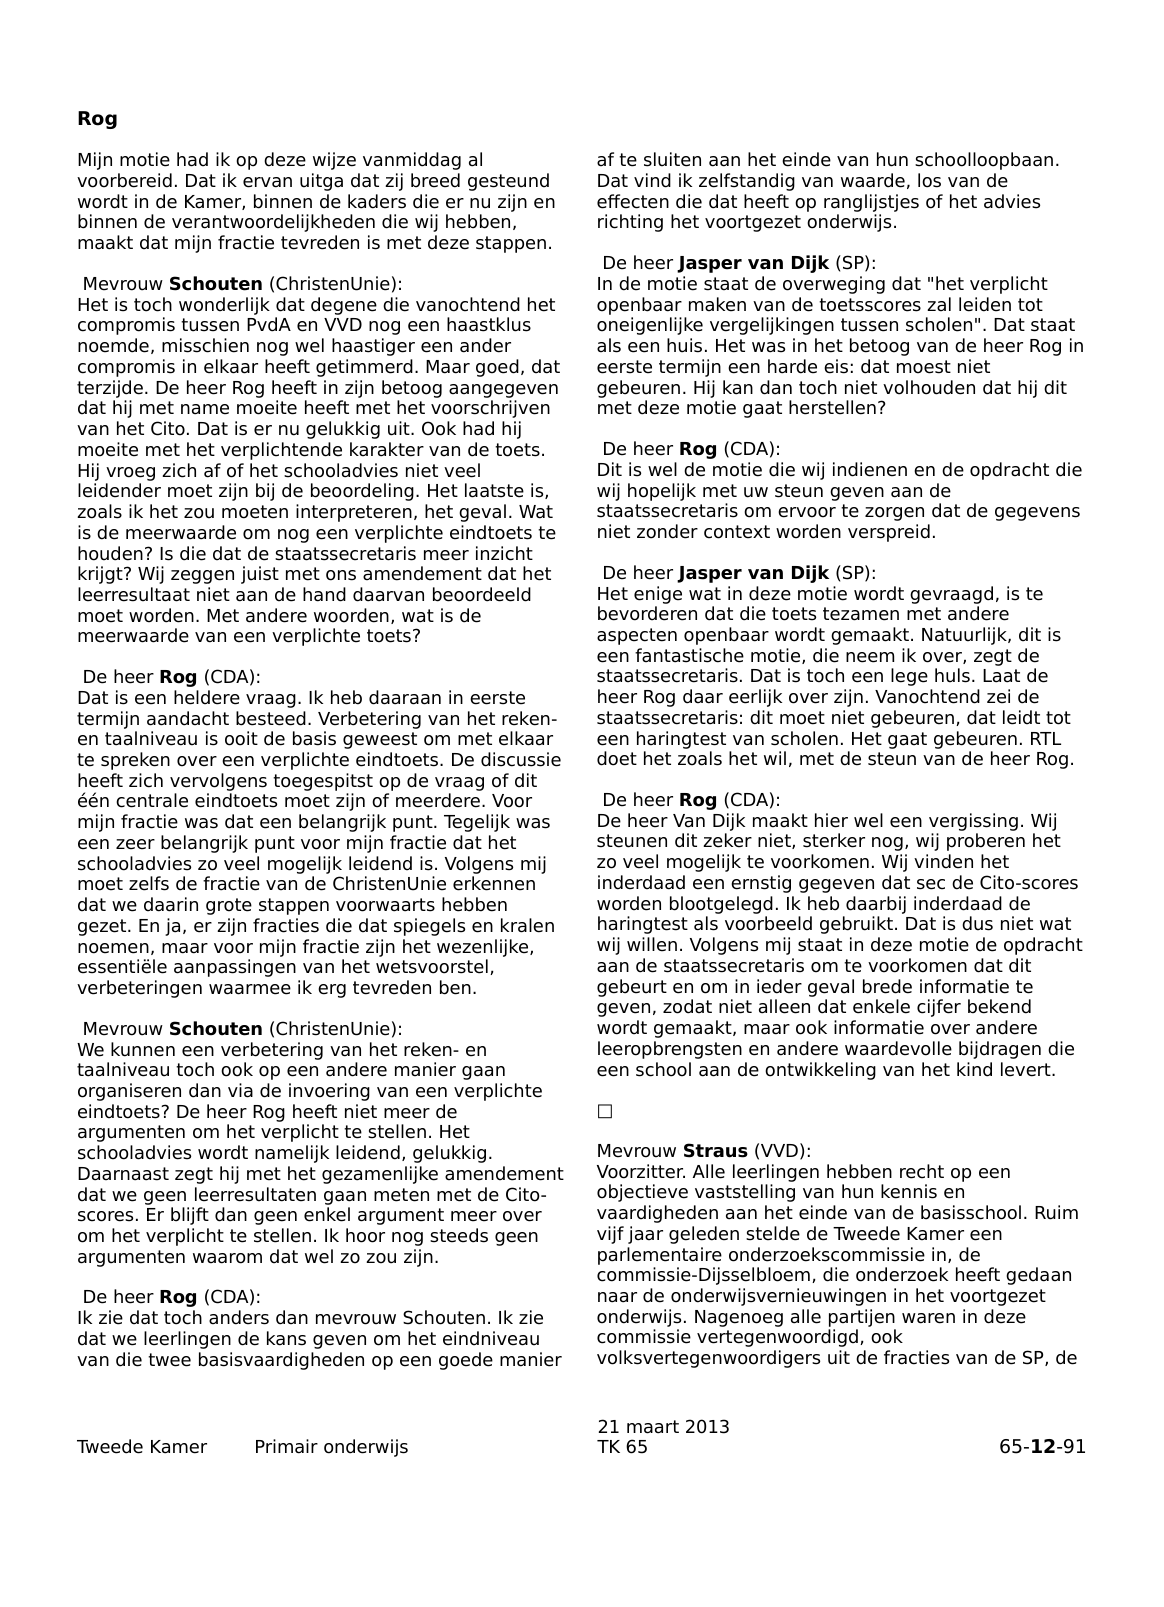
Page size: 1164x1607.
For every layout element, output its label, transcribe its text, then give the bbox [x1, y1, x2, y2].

text We kunnen een verbetering van het reken- en taalniveau toch ook op een andere manier gaan organiseren dan via de invoering van een verplichte eindtoets? De heer Rog heeft niet meer de argumenten om het verplicht te stellen. Het schooladvies wordt namelijk leidend, gelukkig. Daarnaast zegt hij met het gezamenlijke amendement dat we geen leerresultaten gaan meten met de Cito-scores. Er blijft dan geen enkel argument meer over om het verplicht te stellen. Ik hoor nog steeds geen argumenten waarom dat wel zo zou zijn. [77, 1039, 567, 1267]
text Mevrouw Schouten (ChristenUnie): [77, 1019, 567, 1039]
text Mevrouw Schouten (ChristenUnie): [77, 274, 567, 294]
text De heer Van Dijk maakt hier wel een vergissing. Wij steunen dit zeker niet, sterker nog, wij proberen het zo veel mogelijk te voorkomen. Wij vinden het inderdaad een ernstig gegeven dat sec de Cito-scores worden blootgelegd. Ik heb daarbij inderdaad de haringtest als voorbeeld gebruikt. Dat is dus niet wat wij willen. Volgens mij staat in deze motie de opdracht aan de staatssecretaris om te voorkomen dat dit gebeurt en om in ieder geval brede informatie te geven, zodat niet alleen dat enkele cijfer bekend wordt gemaakt, maar ook informatie over andere leeropbrengsten en andere waardevolle bijdragen die een school aan de ontwikkeling van het kind levert. [596, 811, 1087, 1080]
text De heer Jasper van Dijk (SP): [596, 253, 1087, 274]
text af te sluiten aan het einde van hun schoolloopbaan. Dat vind ik zelfstandig van waarde, los van de effecten die dat heeft op ranglijstjes of het advies richting het voortgezet onderwijs. [596, 150, 1087, 233]
text Het is toch wonderlijk dat degene die vanochtend het compromis tussen PvdA en VVD nog een haastklus noemde, misschien nog wel haastiger een ander compromis in elkaar heeft getimmerd. Maar goed, dat terzijde. De heer Rog heeft in zijn betoog aangegeven dat hij met name moeite heeft met het voorschrijven van het Cito. Dat is er nu gelukkig uit. Ook had hij moeite met het verplichtende karakter van de toets. Hij vroeg zich af of het schooladvies niet veel leidender moet zijn bij de beoordeling. Het laatste is, zoals ik het zou moeten interpreteren, het geval. Wat is de meerwaarde om nog een verplichte eindtoets te houden? Is die dat de staatssecretaris meer inzicht krijgt? Wij zeggen juist met ons amendement dat het leerresultaat niet aan de hand daarvan beoordeeld moet worden. Met andere woorden, wat is de meerwaarde van een verplichte toets? [77, 294, 567, 647]
text Mijn motie had ik op deze wijze vanmiddag al voorbereid. Dat ik ervan uitga dat zij breed gesteund wordt in de Kamer, binnen de kaders die er nu zijn en binnen de verantwoordelijkheden die wij hebben, maakt dat mijn fractie tevreden is met deze stappen. [77, 150, 567, 254]
text Mevrouw Straus (VVD): [596, 1141, 1087, 1162]
text De heer Jasper van Dijk (SP): [596, 563, 1087, 583]
text De heer Rog (CDA): [77, 667, 567, 688]
text Ik zie dat toch anders dan mevrouw Schouten. Ik zie dat we leerlingen de kans geven om het eindniveau van die twee basisvaardigheden op een goede manier [77, 1308, 567, 1370]
text Dat is een heldere vraag. Ik heb daaraan in eerste termijn aandacht besteed. Verbetering van het reken- en taalniveau is ooit de basis geweest om met elkaar te spreken over een verplichte eindtoets. De discussie heeft zich vervolgens toegespitst op de vraag of dit één centrale eindtoets moet zijn of meerdere. Voor mijn fractie was dat een belangrijk punt. Tegelijk was een zeer belangrijk punt voor mijn fractie dat het schooladvies zo veel mogelijk leidend is. Volgens mij moet zelfs de fractie van de ChristenUnie erkennen dat we daarin grote stappen voorwaarts hebben gezet. En ja, er zijn fracties die dat spiegels en kralen noemen, maar voor mijn fractie zijn het wezenlijke, essentiële aanpassingen van het wetsvoorstel, verbeteringen waarmee ik erg tevreden ben. [77, 688, 567, 999]
text □ [596, 1100, 1087, 1121]
text De heer Rog (CDA): [596, 439, 1087, 460]
text In de motie staat de overweging dat "het verplicht openbaar maken van de toetsscores zal leiden tot oneigenlijke vergelijkingen tussen scholen". Dat staat als een huis. Het was in het betoog van de heer Rog in eerste termijn een harde eis: dat moest niet gebeuren. Hij kan dan toch niet volhouden dat hij dit met deze motie gaat herstellen? [596, 274, 1087, 419]
text Het enige wat in deze motie wordt gevraagd, is te bevorderen dat die toets tezamen met andere aspecten openbaar wordt gemaakt. Natuurlijk, dit is een fantastische motie, die neem ik over, zegt de staatssecretaris. Dat is toch een lege huls. Laat de heer Rog daar eerlijk over zijn. Vanochtend zei de staatssecretaris: dit moet niet gebeuren, dat leidt tot een haringtest van scholen. Het gaat gebeuren. RTL doet het zoals het wil, met de steun van de heer Rog. [596, 583, 1087, 770]
text De heer Rog (CDA): [596, 790, 1087, 811]
text Dit is wel de motie die wij indienen en de opdracht die wij hopelijk met uw steun geven aan de staatssecretaris om ervoor te zorgen dat de gegevens niet zonder context worden verspreid. [596, 460, 1087, 543]
text De heer Rog (CDA): [77, 1287, 567, 1308]
text Voorzitter. Alle leerlingen hebben recht op een objectieve vaststelling van hun kennis en vaardigheden aan het einde van de basisschool. Ruim vijf jaar geleden stelde de Tweede Kamer een parlementaire onderzoekscommissie in, de commissie-Dijsselbloem, die onderzoek heeft gedaan naar de onderwijsvernieuwingen in het voortgezet onderwijs. Nagenoeg alle partijen waren in deze commissie vertegenwoordigd, ook volksvertegenwoordigers uit de fracties van de SP, de [596, 1162, 1087, 1369]
